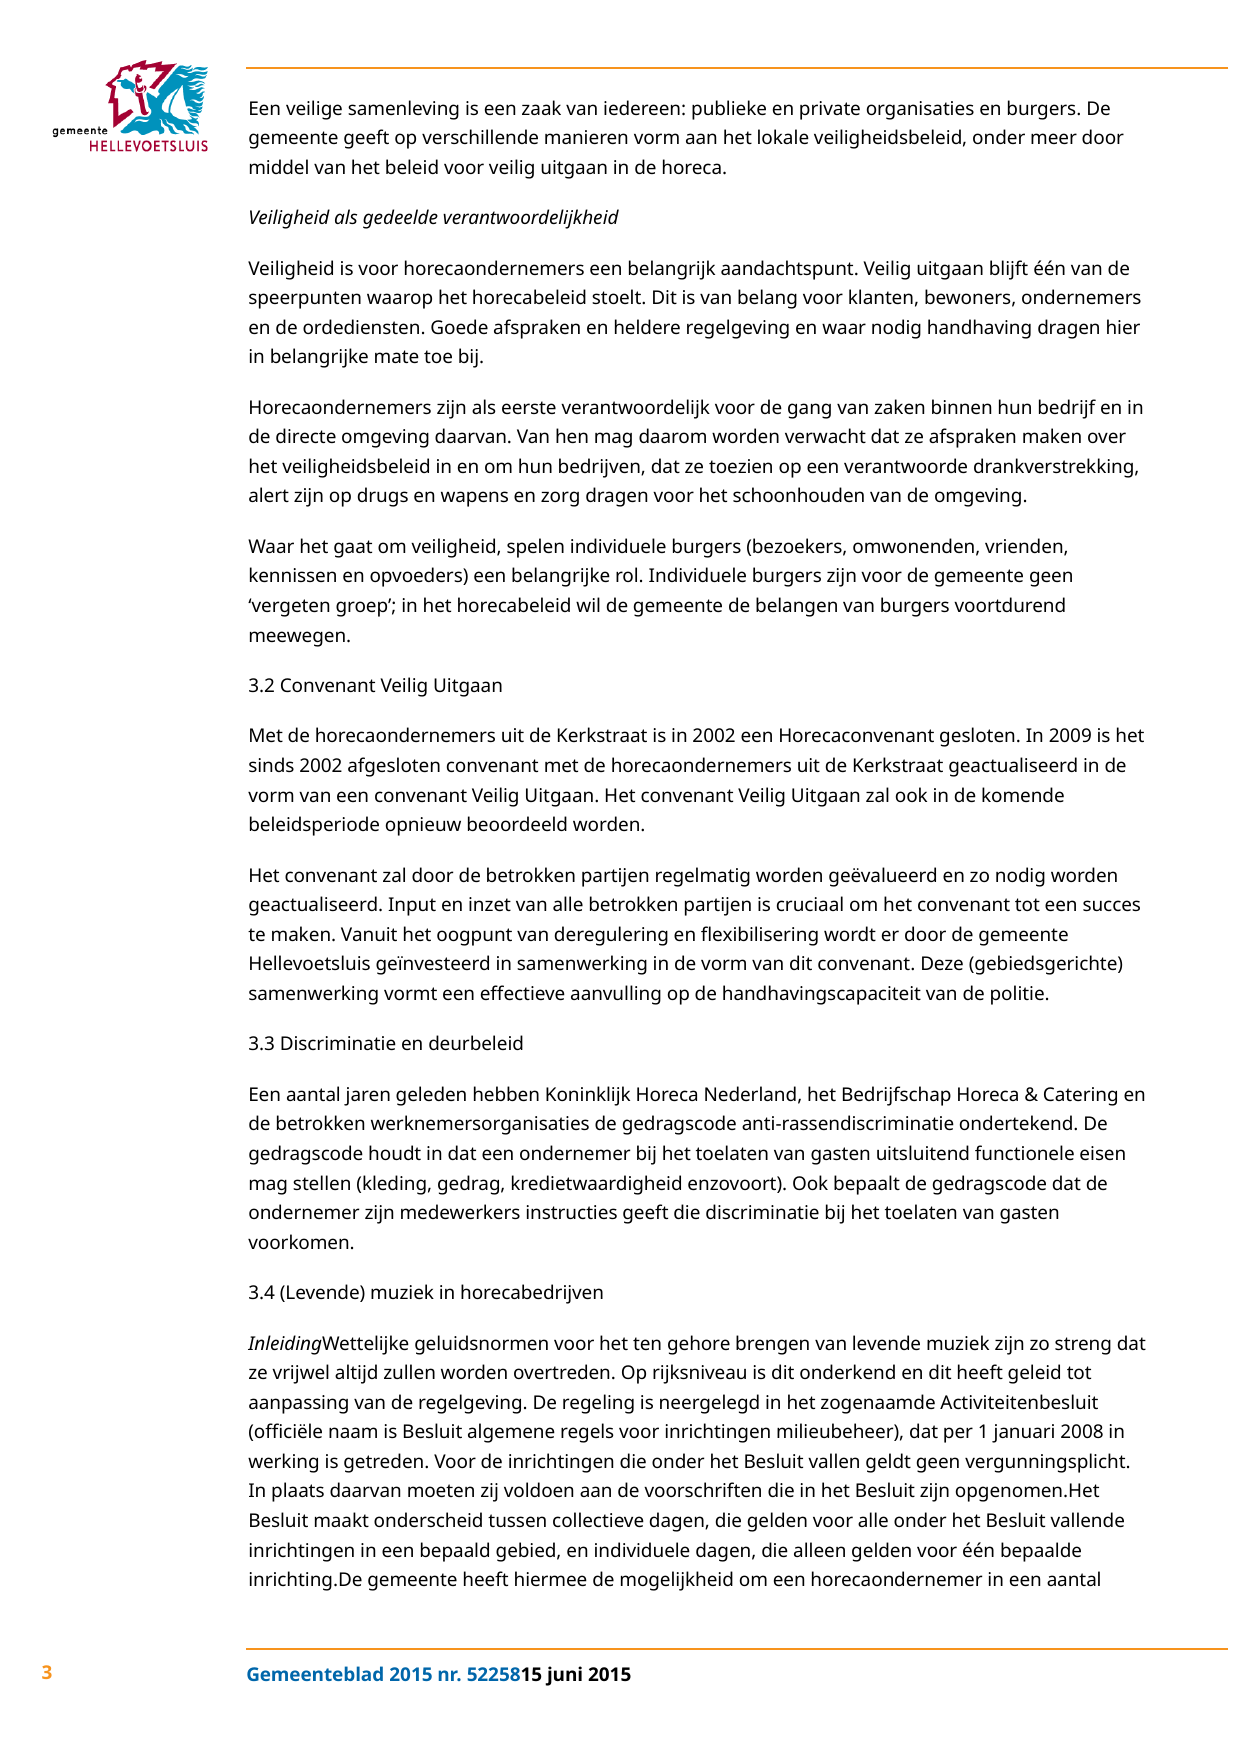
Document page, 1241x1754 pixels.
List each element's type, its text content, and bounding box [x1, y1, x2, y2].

text Een aantal jaren geleden hebben Koninklijk Horeca Nederland, het Bedrijfschap Horeca & Catering en de betrokken werknemersorganisaties de gedragscode anti-rassendiscriminatie ondertekend. De gedragscode houdt in dat een ondernemer bij het toelaten van gasten uitsluitend functionele eisen mag stellen (kleding, gedrag, kredietwaardigheid enzovoort). Ook bepaalt de gedragscode dat de ondernemer zijn medewerkers instructies geeft die discriminatie bij het toelaten van gasten voorkomen. [248, 1081, 1152, 1255]
text 3.2 Convenant Veilig Uitgaan [248, 672, 1152, 698]
picture [41, 47, 231, 172]
text Veiligheid is voor horecaondernemers een belangrijk aandachtspunt. Veilig uitgaan blijft één van de speerpunten waarop het horecabeleid stoelt. Dit is van belang voor klanten, bewoners, ondernemers en de ordediensten. Goede afspraken en heldere regelgeving en waar nodig handhaving dragen hier in belangrijke mate toe bij. [248, 255, 1152, 369]
text 3.3 Discriminatie en deurbeleid [248, 1031, 1152, 1056]
text Horecaondernemers zijn als eerste verantwoordelijk voor de gang van zaken binnen hun bedrijf en in de directe omgeving daarvan. Van hen mag daarom worden verwacht dat ze afspraken maken over het veiligheidsbeleid in en om hun bedrijven, dat ze toezien op een verantwoorde drankverstrekking, alert zijn op drugs en wapens en zorg dragen voor het schoonhouden van de omgeving. [248, 394, 1152, 508]
text Met de horecaondernemers uit de Kerkstraat is in 2002 een Horecaconvenant gesloten. In 2009 is het sinds 2002 afgesloten convenant met de horecaondernemers uit de Kerkstraat geactualiseerd in de vorm van een convenant Veilig Uitgaan. Het convenant Veilig Uitgaan zal ook in de komende beleidsperiode opnieuw beoordeeld worden. [248, 723, 1152, 837]
text Het convenant zal door de betrokken partijen regelmatig worden geëvalueerd en zo nodig worden geactualiseerd. Input en inzet van alle betrokken partijen is cruciaal om het convenant tot een succes te maken. Vanuit het oogpunt van deregulering en flexibilisering wordt er door de gemeente Hellevoetsluis geïnvesteerd in samenwerking in de vorm van dit convenant. Deze (gebiedsgerichte) samenwerking vormt een effectieve aanvulling op de handhavingscapaciteit van de politie. [248, 862, 1152, 1006]
text 3.4 (Levende) muziek in horecabedrijven [248, 1279, 1152, 1305]
text Een veilige samenleving is een zaak van iedereen: publieke en private organisaties en burgers. De gemeente geeft op verschillende manieren vorm aan het lokale veiligheidsbeleid, onder meer door middel van het beleid voor veilig uitgaan in de horeca. [248, 95, 1152, 180]
text Waar het gaat om veiligheid, spelen individuele burgers (bezoekers, omwonenden, vrienden, kennissen en opvoeders) een belangrijke rol. Individuele burgers zijn voor de gemeente geen ‘vergeten groep’; in het horecabeleid wil de gemeente de belangen van burgers voortdurend meewegen. [248, 533, 1152, 648]
text Veiligheid als gedeelde verantwoordelijkheid [248, 204, 1152, 230]
text InleidingWettelijke geluidsnormen voor het ten gehore brengen van levende muziek zijn zo streng dat ze vrijwel altijd zullen worden overtreden. Op rijksniveau is dit onderkend en dit heeft geleid tot aanpassing van de regelgeving. De regeling is neergelegd in het zogenaamde Activiteitenbesluit (officiële naam is Besluit algemene regels voor inrichtingen milieubeheer), dat per 1 januari 2008 in werking is getreden. Voor de inrichtingen die onder het Besluit vallen geldt geen vergunningsplicht. In plaats daarvan moeten zij voldoen aan de voorschriften die in het Besluit zijn opgenomen.Het Besluit maakt onderscheid tussen collectieve dagen, die gelden voor alle onder het Besluit vallende inrichtingen in een bepaald gebied, en individuele dagen, die alleen gelden voor één bepaalde inrichting.De gemeente heeft hiermee de mogelijkheid om een horecaondernemer in een aantal [248, 1330, 1152, 1592]
